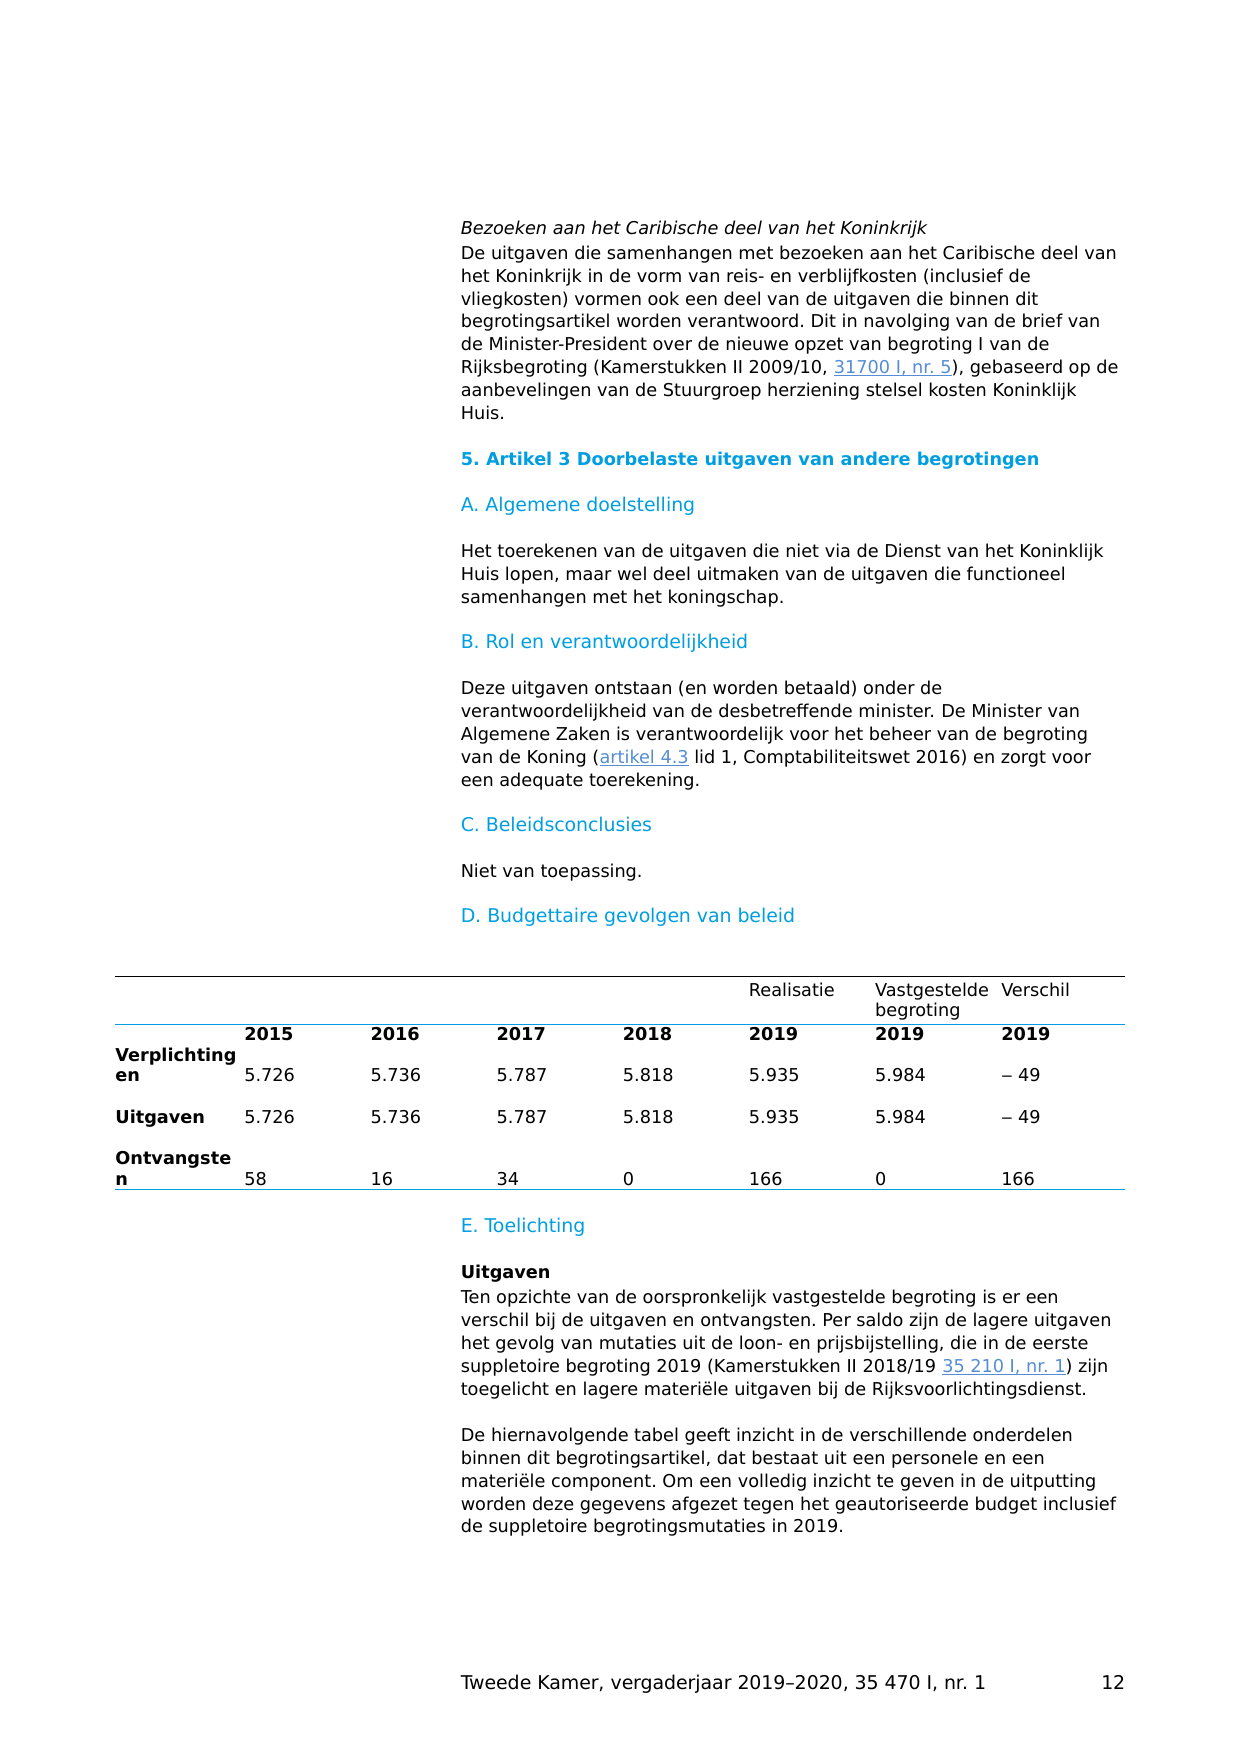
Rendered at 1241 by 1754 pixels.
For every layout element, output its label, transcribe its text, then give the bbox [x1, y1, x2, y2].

table_cell [241, 1086, 367, 1107]
table_cell Vastgestelde begroting [872, 977, 998, 1024]
table_cell 5.787 [494, 1045, 620, 1086]
table_cell [998, 1086, 1125, 1107]
table_cell 5.935 [746, 1045, 872, 1086]
table_cell 5.984 [872, 1045, 998, 1086]
table_cell [872, 1086, 998, 1107]
table_cell 166 [998, 1148, 1125, 1189]
table_cell 58 [241, 1148, 367, 1189]
table_cell 5.787 [494, 1107, 620, 1127]
table_cell [368, 1127, 493, 1148]
table_cell Realisatie [746, 977, 872, 1024]
table_header Budgettaire gevolgen artikel 3 Doorbelaste uitgaven van andere begrotingen (bedragen x € 1.000) [115, 951, 1125, 976]
text Niet van toepassing. [461, 859, 1125, 882]
table_cell 5.818 [620, 1045, 746, 1086]
title D. Budgettaire gevolgen van beleid [461, 905, 1125, 927]
title E. Toelichting [461, 1215, 1125, 1237]
table_cell [241, 1127, 367, 1148]
table_cell ‒ 49 [998, 1045, 1125, 1086]
table_cell 2015 [241, 1025, 367, 1045]
table_cell [998, 1127, 1125, 1148]
table_cell 5.736 [368, 1045, 493, 1086]
table_cell [368, 1086, 493, 1107]
table_cell [620, 977, 746, 1024]
text Ten opzichte van de oorspronkelijk vastgestelde begroting is er een verschil bij de uitgaven en ontvangsten. Per saldo zijn de lagere uitgaven het gevolg van mutaties uit de loon- en prijsbijstelling, die in de eerste suppletoire begroting 2019 (Kamerstukken II 2018/19 35 210 I, nr. 1) zijn toegelicht en lagere materiële uitgaven bij de Rijksvoorlichtingsdienst. [461, 1285, 1125, 1400]
table_cell [115, 1086, 241, 1107]
text De hiernavolgende tabel geeft inzicht in de verschillende onderdelen binnen dit begrotingsartikel, dat bestaat uit een personele en een materiële component. Om een volledig inzicht te geven in de uitputting worden deze gegevens afgezet tegen het geautoriseerde budget inclusief de suppletoire begrotingsmutaties in 2019. [461, 1423, 1125, 1537]
table_cell Verschil [998, 977, 1125, 1024]
table_cell [115, 1025, 241, 1045]
table_cell [620, 1086, 746, 1107]
table_cell 34 [494, 1148, 620, 1189]
text Bezoeken aan het Caribische deel van het Koninkrijk [461, 216, 1125, 239]
table_cell 2016 [368, 1025, 493, 1045]
table_cell [368, 977, 493, 1024]
table_cell 5.984 [872, 1107, 998, 1127]
table_cell [115, 977, 241, 1024]
table_cell 5.818 [620, 1107, 746, 1127]
table_cell 2018 [620, 1025, 746, 1045]
table_cell [494, 1127, 620, 1148]
title C. Beleidsconclusies [461, 814, 1125, 836]
table_cell 166 [746, 1148, 872, 1189]
table_cell 2017 [494, 1025, 620, 1045]
table_cell [241, 977, 367, 1024]
text Deze uitgaven ontstaan (en worden betaald) onder de verantwoordelijkheid van de desbetreffende minister. De Minister van Algemene Zaken is verantwoordelijk voor het beheer van de begroting van de Koning (artikel 4.3 lid 1, Comptabiliteitswet 2016) en zorgt voor een adequate toerekening. [461, 676, 1125, 791]
table_cell 5.726 [241, 1045, 367, 1086]
table_cell ‒ 49 [998, 1107, 1125, 1127]
title A. Algemene doelstelling [461, 493, 1125, 516]
text De uitgaven die samenhangen met bezoeken aan het Caribische deel van het Koninkrijk in de vorm van reis- en verblijfkosten (inclusief de vliegkosten) vormen ook een deel van de uitgaven die binnen dit begrotingsartikel worden verantwoord. Dit in navolging van de brief van de Minister-President over de nieuwe opzet van begroting I van de Rijksbegroting (Kamerstukken II 2009/10, 31700 I, nr. 5), gebaseerd op de aanbevelingen van de Stuurgroep herziening stelsel kosten Koninklijk Huis. [461, 241, 1125, 424]
table_cell 16 [368, 1148, 493, 1189]
title B. Rol en verantwoordelijkheid [461, 631, 1125, 653]
table_cell [115, 1127, 241, 1148]
table_cell 2019 [872, 1025, 998, 1045]
table_cell [494, 977, 620, 1024]
table_cell Uitgaven [115, 1107, 241, 1127]
table_cell [494, 1086, 620, 1107]
text Uitgaven [461, 1260, 1125, 1283]
title 5. Artikel 3 Doorbelaste uitgaven van andere begrotingen [461, 447, 1125, 470]
table_cell 5.726 [241, 1107, 367, 1127]
table_cell [620, 1127, 746, 1148]
table_cell Verplichtingen [115, 1045, 241, 1086]
table_cell 5.736 [368, 1107, 493, 1127]
table_cell [872, 1127, 998, 1148]
table_cell 2019 [998, 1025, 1125, 1045]
table_cell [746, 1086, 872, 1107]
table_cell 0 [872, 1148, 998, 1189]
table_cell Ontvangsten [115, 1148, 241, 1189]
table_cell 0 [620, 1148, 746, 1189]
table_cell [746, 1127, 872, 1148]
table_cell 5.935 [746, 1107, 872, 1127]
text Het toerekenen van de uitgaven die niet via de Dienst van het Koninklijk Huis lopen, maar wel deel uitmaken van de uitgaven die functioneel samenhangen met het koningschap. [461, 539, 1125, 608]
table_cell 2019 [746, 1025, 872, 1045]
